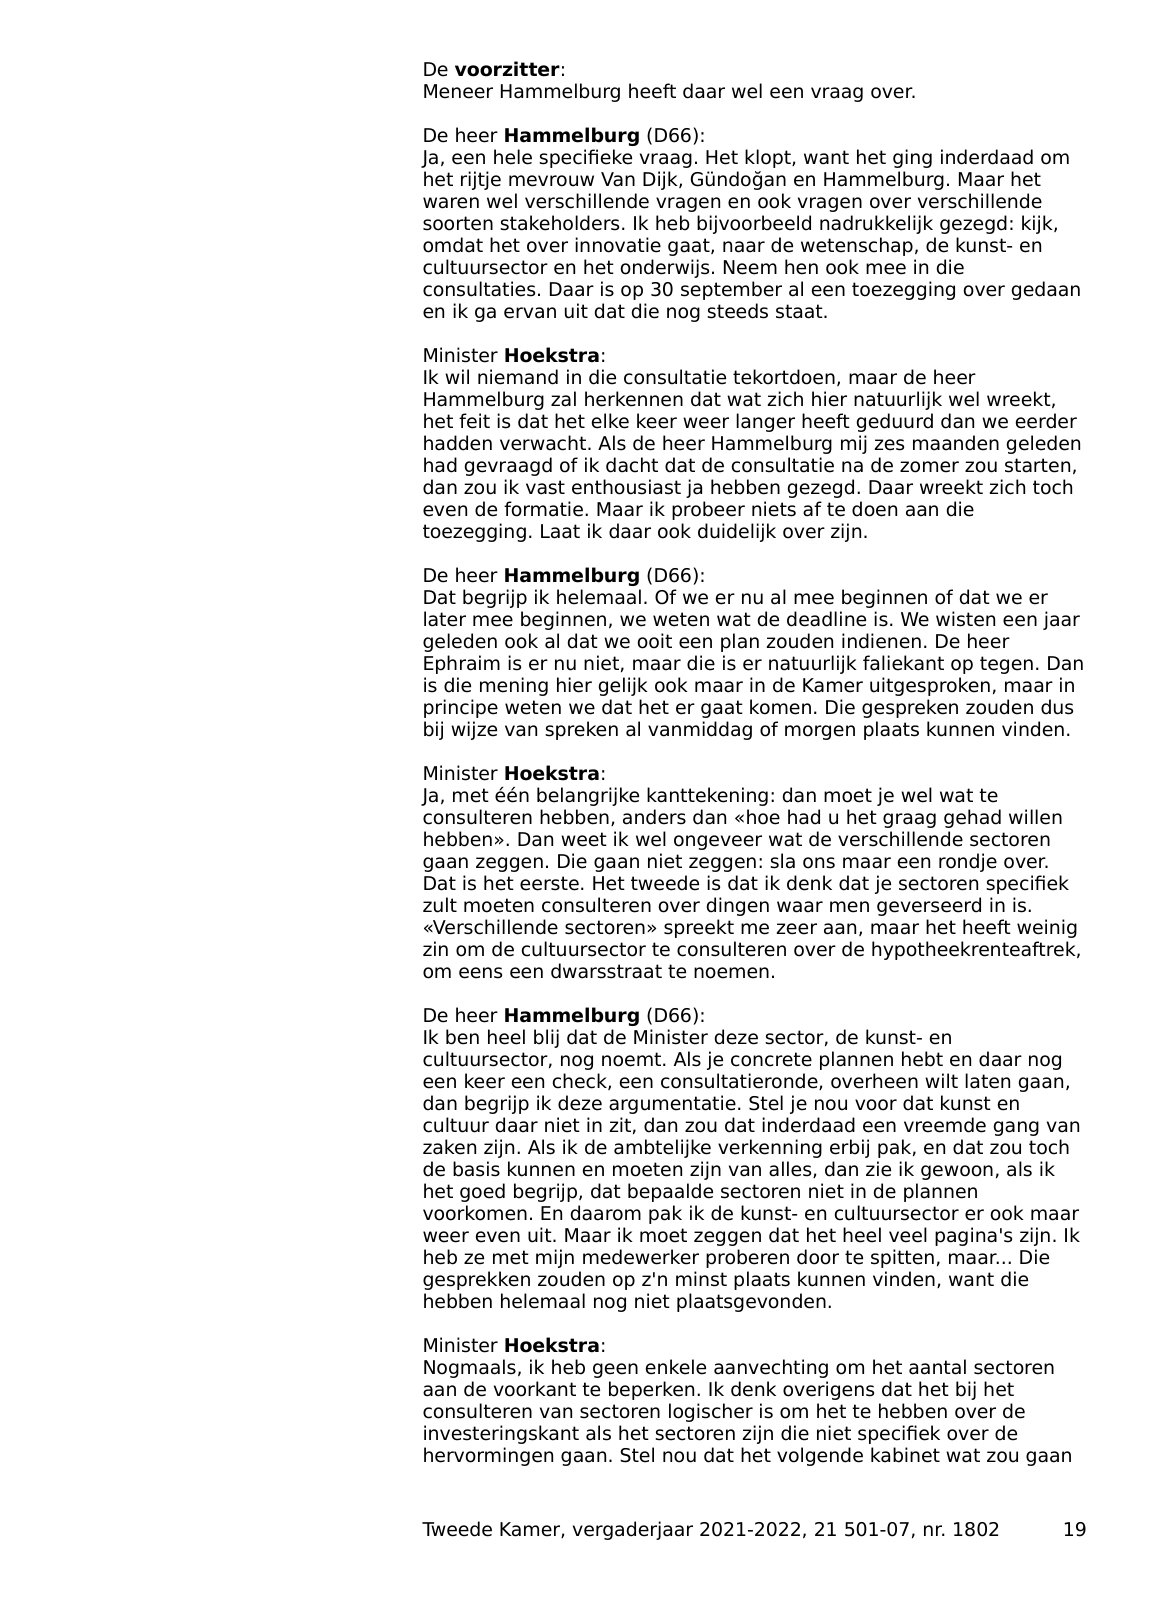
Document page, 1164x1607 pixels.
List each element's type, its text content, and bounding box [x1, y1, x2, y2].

text De heer Hammelburg (D66): [422, 1005, 1087, 1027]
text De heer Hammelburg (D66): [422, 565, 1087, 587]
text Minister Hoekstra: [422, 763, 1087, 785]
text Minister Hoekstra: [422, 345, 1087, 367]
text Meneer Hammelburg heeft daar wel een vraag over. [422, 81, 1087, 103]
text Nogmaals, ik heb geen enkele aanvechting om het aantal sectoren aan de voorkant te beperken. Ik denk overigens dat het bij het consulteren van sectoren logischer is om het te hebben over de investeringskant als het sectoren zijn die niet specifiek over de hervormingen gaan. Stel nou dat het volgende kabinet wat zou gaan [422, 1357, 1087, 1467]
text Ik ben heel blij dat de Minister deze sector, de kunst- en cultuursector, nog noemt. Als je concrete plannen hebt en daar nog een keer een check, een consultatieronde, overheen wilt laten gaan, dan begrijp ik deze argumentatie. Stel je nou voor dat kunst en cultuur daar niet in zit, dan zou dat inderdaad een vreemde gang van zaken zijn. Als ik de ambtelijke verkenning erbij pak, en dat zou toch de basis kunnen en moeten zijn van alles, dan zie ik gewoon, als ik het goed begrijp, dat bepaalde sectoren niet in de plannen voorkomen. En daarom pak ik de kunst- en cultuursector er ook maar weer even uit. Maar ik moet zeggen dat het heel veel pagina's zijn. Ik heb ze met mijn medewerker proberen door te spitten, maar... Die gesprekken zouden op z'n minst plaats kunnen vinden, want die hebben helemaal nog niet plaatsgevonden. [422, 1027, 1087, 1313]
text Dat begrijp ik helemaal. Of we er nu al mee beginnen of dat we er later mee beginnen, we weten wat de deadline is. We wisten een jaar geleden ook al dat we ooit een plan zouden indienen. De heer Ephraim is er nu niet, maar die is er natuurlijk faliekant op tegen. Dan is die mening hier gelijk ook maar in de Kamer uitgesproken, maar in principe weten we dat het er gaat komen. Die gespreken zouden dus bij wijze van spreken al vanmiddag of morgen plaats kunnen vinden. [422, 587, 1087, 741]
text Ja, met één belangrijke kanttekening: dan moet je wel wat te consulteren hebben, anders dan «hoe had u het graag gehad willen hebben». Dan weet ik wel ongeveer wat de verschillende sectoren gaan zeggen. Die gaan niet zeggen: sla ons maar een rondje over. Dat is het eerste. Het tweede is dat ik denk dat je sectoren specifiek zult moeten consulteren over dingen waar men geverseerd in is. «Verschillende sectoren» spreekt me zeer aan, maar het heeft weinig zin om de cultuursector te consulteren over de hypotheekrenteaftrek, om eens een dwarsstraat te noemen. [422, 785, 1087, 983]
text Ja, een hele specifieke vraag. Het klopt, want het ging inderdaad om het rijtje mevrouw Van Dijk, Gündoğan en Hammelburg. Maar het waren wel verschillende vragen en ook vragen over verschillende soorten stakeholders. Ik heb bijvoorbeeld nadrukkelijk gezegd: kijk, omdat het over innovatie gaat, naar de wetenschap, de kunst- en cultuursector en het onderwijs. Neem hen ook mee in die consultaties. Daar is op 30 september al een toezegging over gedaan en ik ga ervan uit dat die nog steeds staat. [422, 147, 1087, 323]
text Minister Hoekstra: [422, 1335, 1087, 1357]
text Ik wil niemand in die consultatie tekortdoen, maar de heer Hammelburg zal herkennen dat wat zich hier natuurlijk wel wreekt, het feit is dat het elke keer weer langer heeft geduurd dan we eerder hadden verwacht. Als de heer Hammelburg mij zes maanden geleden had gevraagd of ik dacht dat de consultatie na de zomer zou starten, dan zou ik vast enthousiast ja hebben gezegd. Daar wreekt zich toch even de formatie. Maar ik probeer niets af te doen aan die toezegging. Laat ik daar ook duidelijk over zijn. [422, 367, 1087, 543]
text De voorzitter: [422, 59, 1087, 81]
text De heer Hammelburg (D66): [422, 125, 1087, 147]
